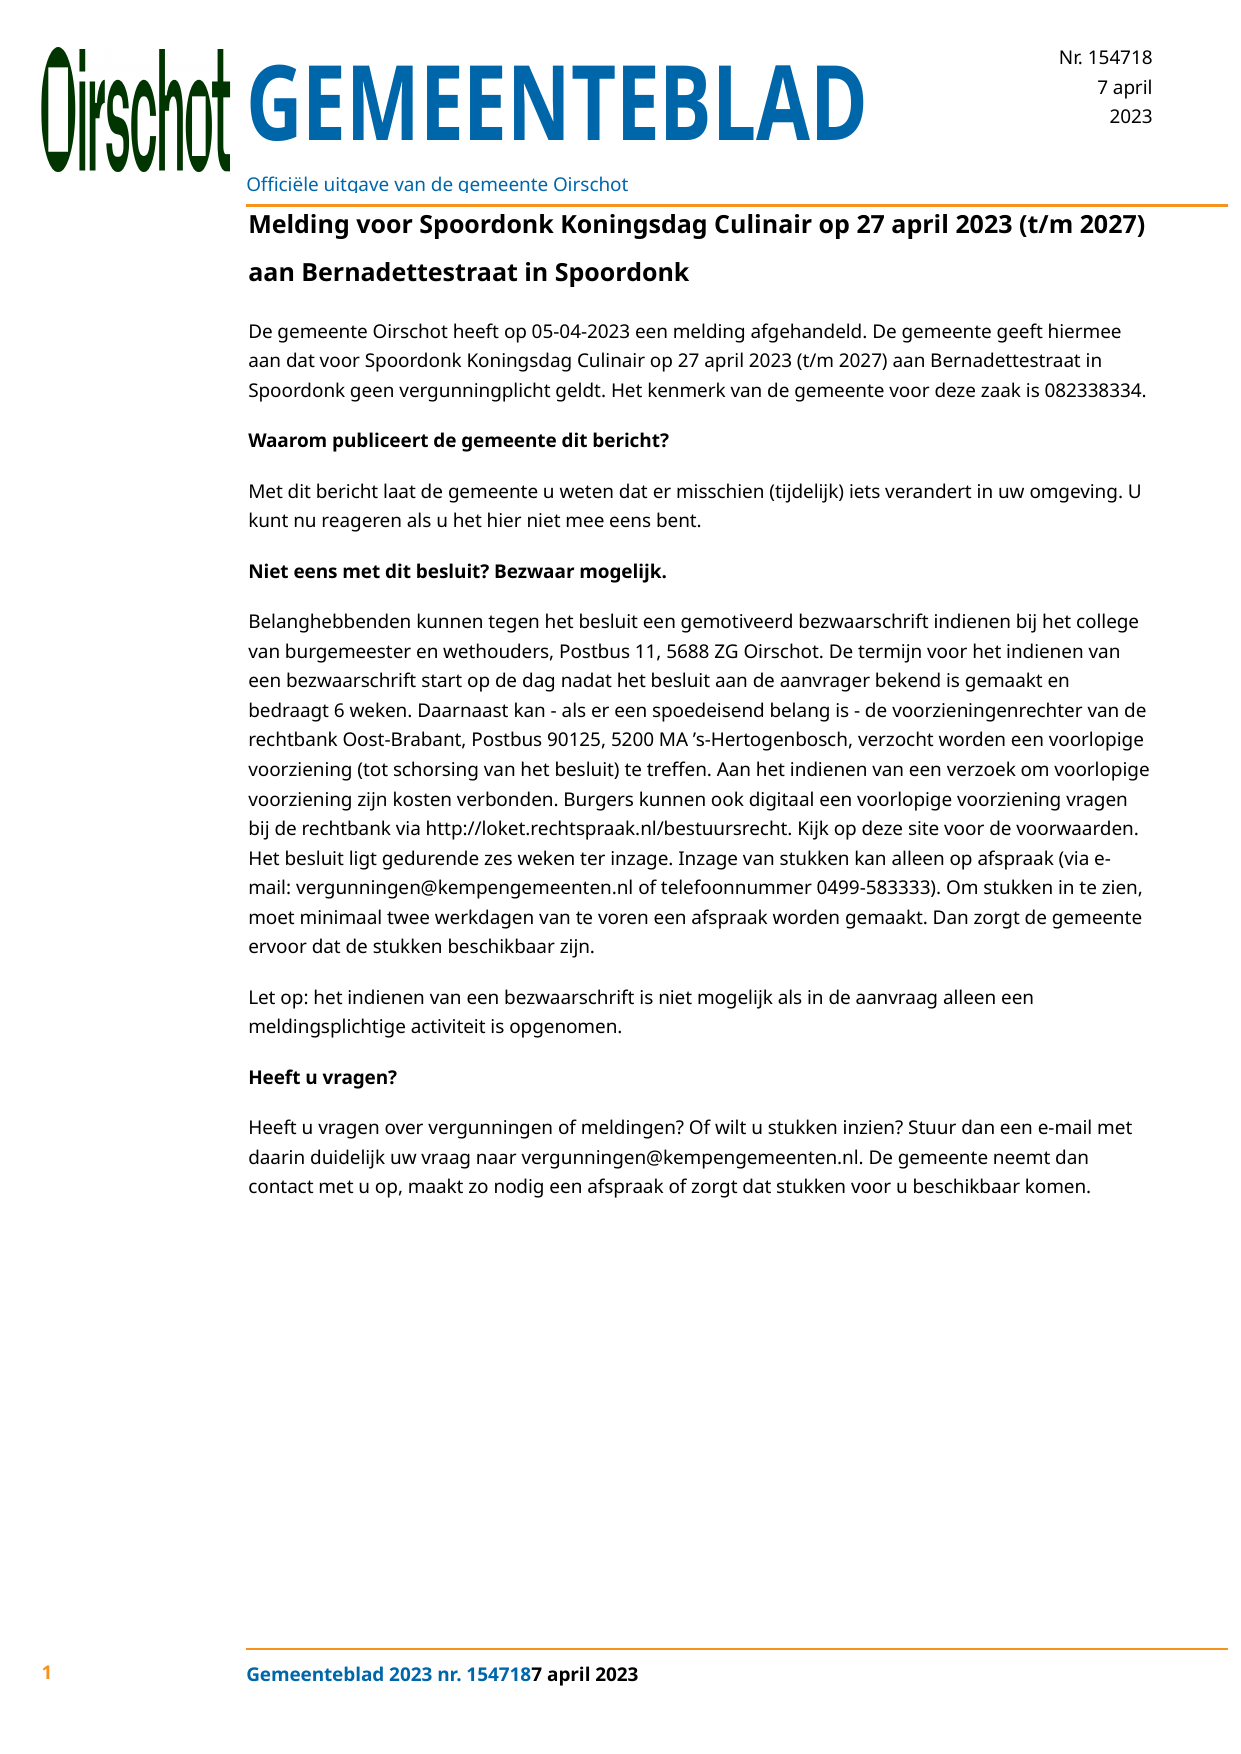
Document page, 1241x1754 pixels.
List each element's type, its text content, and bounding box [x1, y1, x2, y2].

text Heeft u vragen? [248, 1064, 1152, 1090]
text Melding voor Spoordonk Koningsdag Culinair op 27 april 2023 (t/m 2027) aan Bernadettestraat in Spoordonk [248, 207, 1152, 288]
text Met dit bericht laat de gemeente u weten dat er misschien (tijdelijk) iets verandert in uw omgeving. U kunt nu reageren als u het hier niet mee eens bent. [248, 478, 1152, 533]
text Heeft u vragen over vergunningen of meldingen? Of wilt u stukken inzien? Stuur dan een e-mail met daarin duidelijk uw vraag naar vergunningen@kempengemeenten.nl. De gemeente neemt dan contact met u op, maakt zo nodig een afspraak of zorgt dat stukken voor u beschikbaar komen. [248, 1114, 1152, 1199]
text Let op: het indienen van een bezwaarschrift is niet mogelijk als in de aanvraag alleen een meldingsplichtige activiteit is opgenomen. [248, 984, 1152, 1039]
text Niet eens met dit besluit? Bezwaar mogelijk. [248, 558, 1152, 584]
picture [41, 47, 231, 172]
text Waarom publiceert de gemeente dit bericht? [248, 427, 1152, 453]
text Belanghebbenden kunnen tegen het besluit een gemotiveerd bezwaarschrift indienen bij het college van burgemeester en wethouders, Postbus 11, 5688 ZG Oirschot. De termijn voor het indienen van een bezwaarschrift start op de dag nadat het besluit aan de aanvrager bekend is gemaakt en bedraagt 6 weken. Daarnaast kan - als er een spoedeisend belang is - de voorzieningenrechter van de rechtbank Oost-Brabant, Postbus 90125, 5200 MA ’s-Hertogenbosch, verzocht worden een voorlopige voorziening (tot schorsing van het besluit) te treffen. Aan het indienen van een verzoek om voorlopige voorziening zijn kosten verbonden. Burgers kunnen ook digitaal een voorlopige voorziening vragen bij de rechtbank via http://loket.rechtspraak.nl/bestuursrecht. Kijk op deze site voor de voorwaarden. Het besluit ligt gedurende zes weken ter inzage. Inzage van stukken kan alleen op afspraak (via e-mail: vergunningen@kempengemeenten.nl of telefoonnummer 0499-583333). Om stukken in te zien, moet minimaal twee werkdagen van te voren een afspraak worden gemaakt. Dan zorgt de gemeente ervoor dat de stukken beschikbaar zijn. [248, 608, 1152, 959]
text De gemeente Oirschot heeft op 05-04-2023 een melding afgehandeld. De gemeente geeft hiermee aan dat voor Spoordonk Koningsdag Culinair op 27 april 2023 (t/m 2027) aan Bernadettestraat in Spoordonk geen vergunningplicht geldt. Het kenmerk van de gemeente voor deze zaak is 082338334. [248, 318, 1152, 403]
